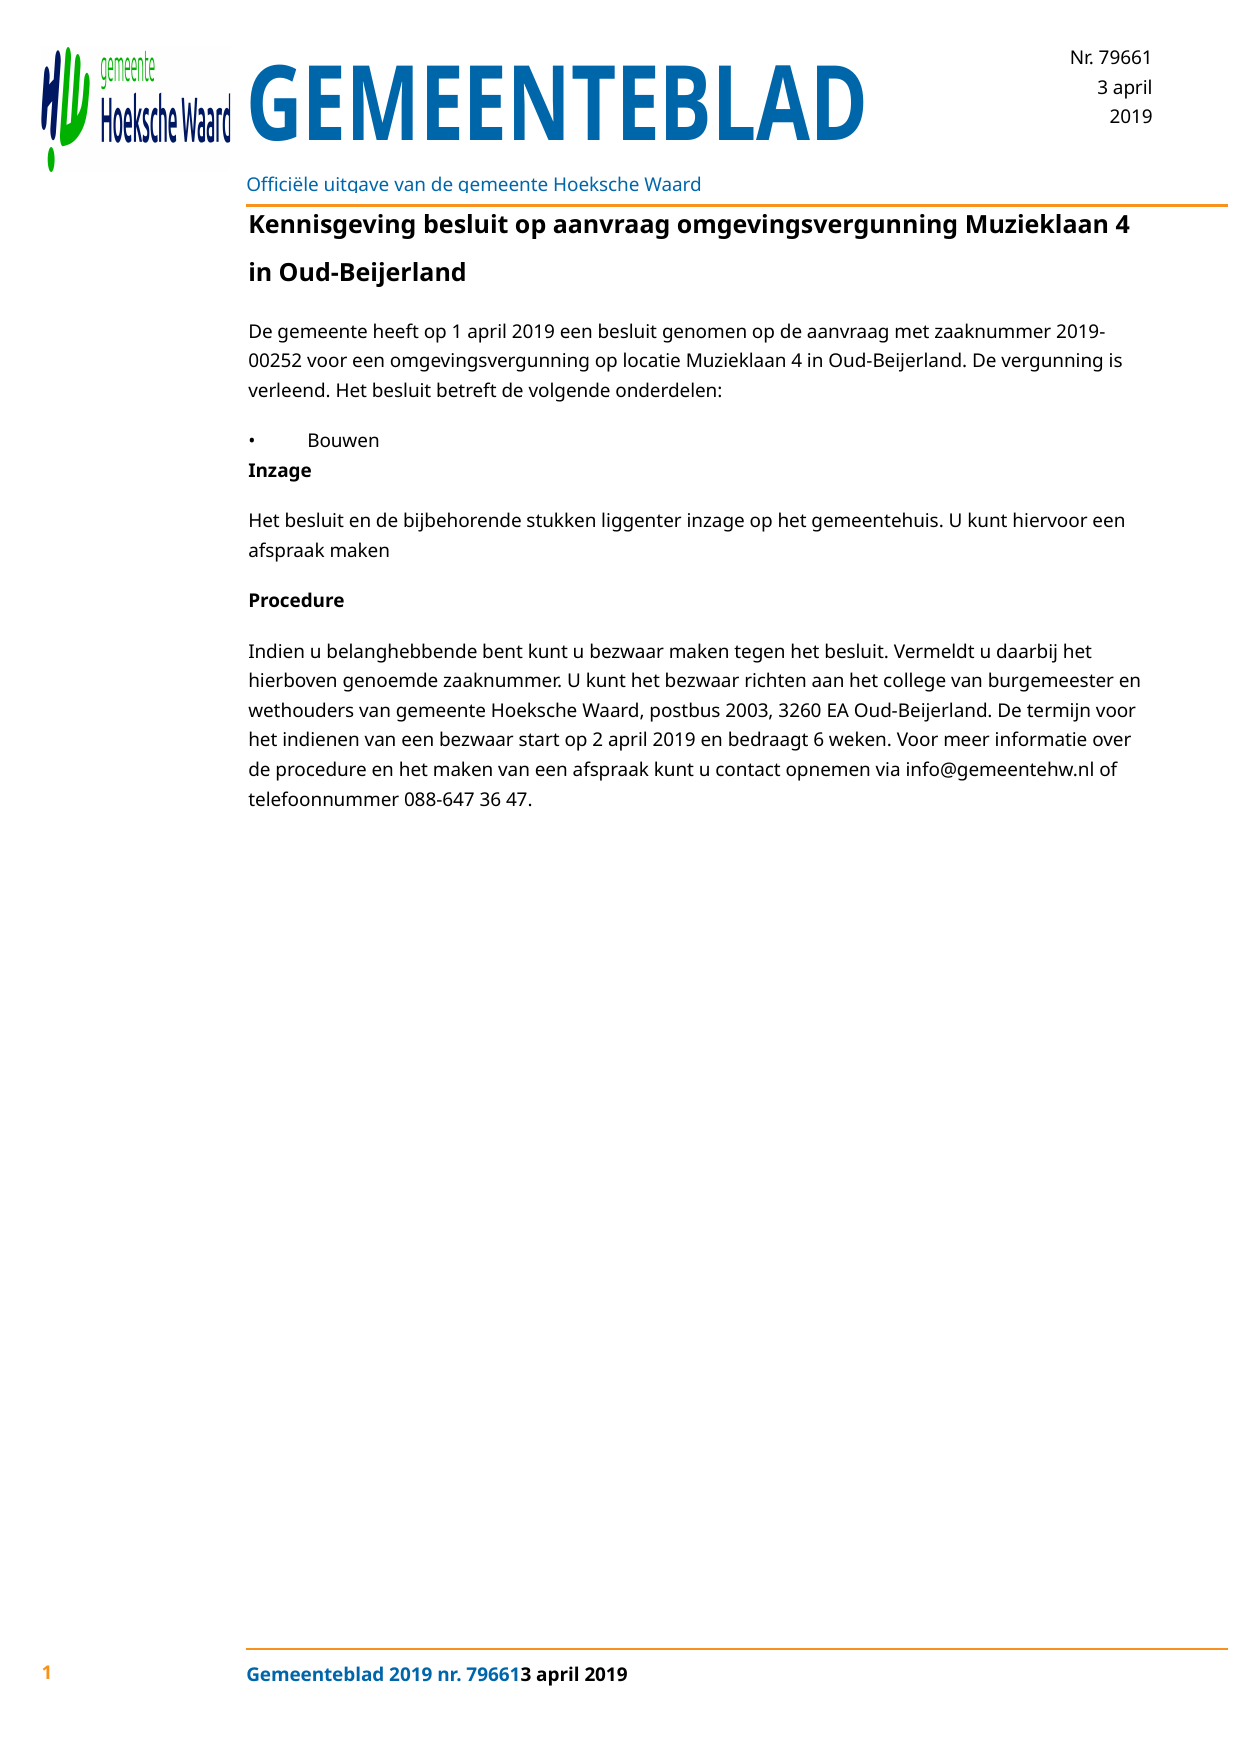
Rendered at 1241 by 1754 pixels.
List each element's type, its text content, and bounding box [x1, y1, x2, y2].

text Indien u belanghebbende bent kunt u bezwaar maken tegen het besluit. Vermeldt u daarbij het hierboven genoemde zaaknummer. U kunt het bezwaar richten aan het college van burgemeester en wethouders van gemeente Hoeksche Waard, postbus 2003, 3260 EA Oud-Beijerland. De termijn voor het indienen van een bezwaar start op 2 april 2019 en bedraagt 6 weken. Voor meer informatie over de procedure en het maken van een afspraak kunt u contact opnemen via info@gemeentehw.nl of telefoonnummer 088-647 36 47. [248, 638, 1152, 812]
text Het besluit en de bijbehorende stukken liggenter inzage op het gemeentehuis. U kunt hiervoor een afspraak maken [248, 507, 1152, 563]
picture [41, 47, 231, 172]
list Bouwen [248, 427, 1152, 453]
text Inzage [248, 457, 1152, 483]
text De gemeente heeft op 1 april 2019 een besluit genomen op de aanvraag met zaaknummer 2019-00252 voor een omgevingsvergunning op locatie Muzieklaan 4 in Oud-Beijerland. De vergunning is verleend. Het besluit betreft de volgende onderdelen: [248, 318, 1152, 403]
text Procedure [248, 587, 1152, 613]
text Kennisgeving besluit op aanvraag omgevingsvergunning Muzieklaan 4 in Oud-Beijerland [248, 207, 1152, 288]
